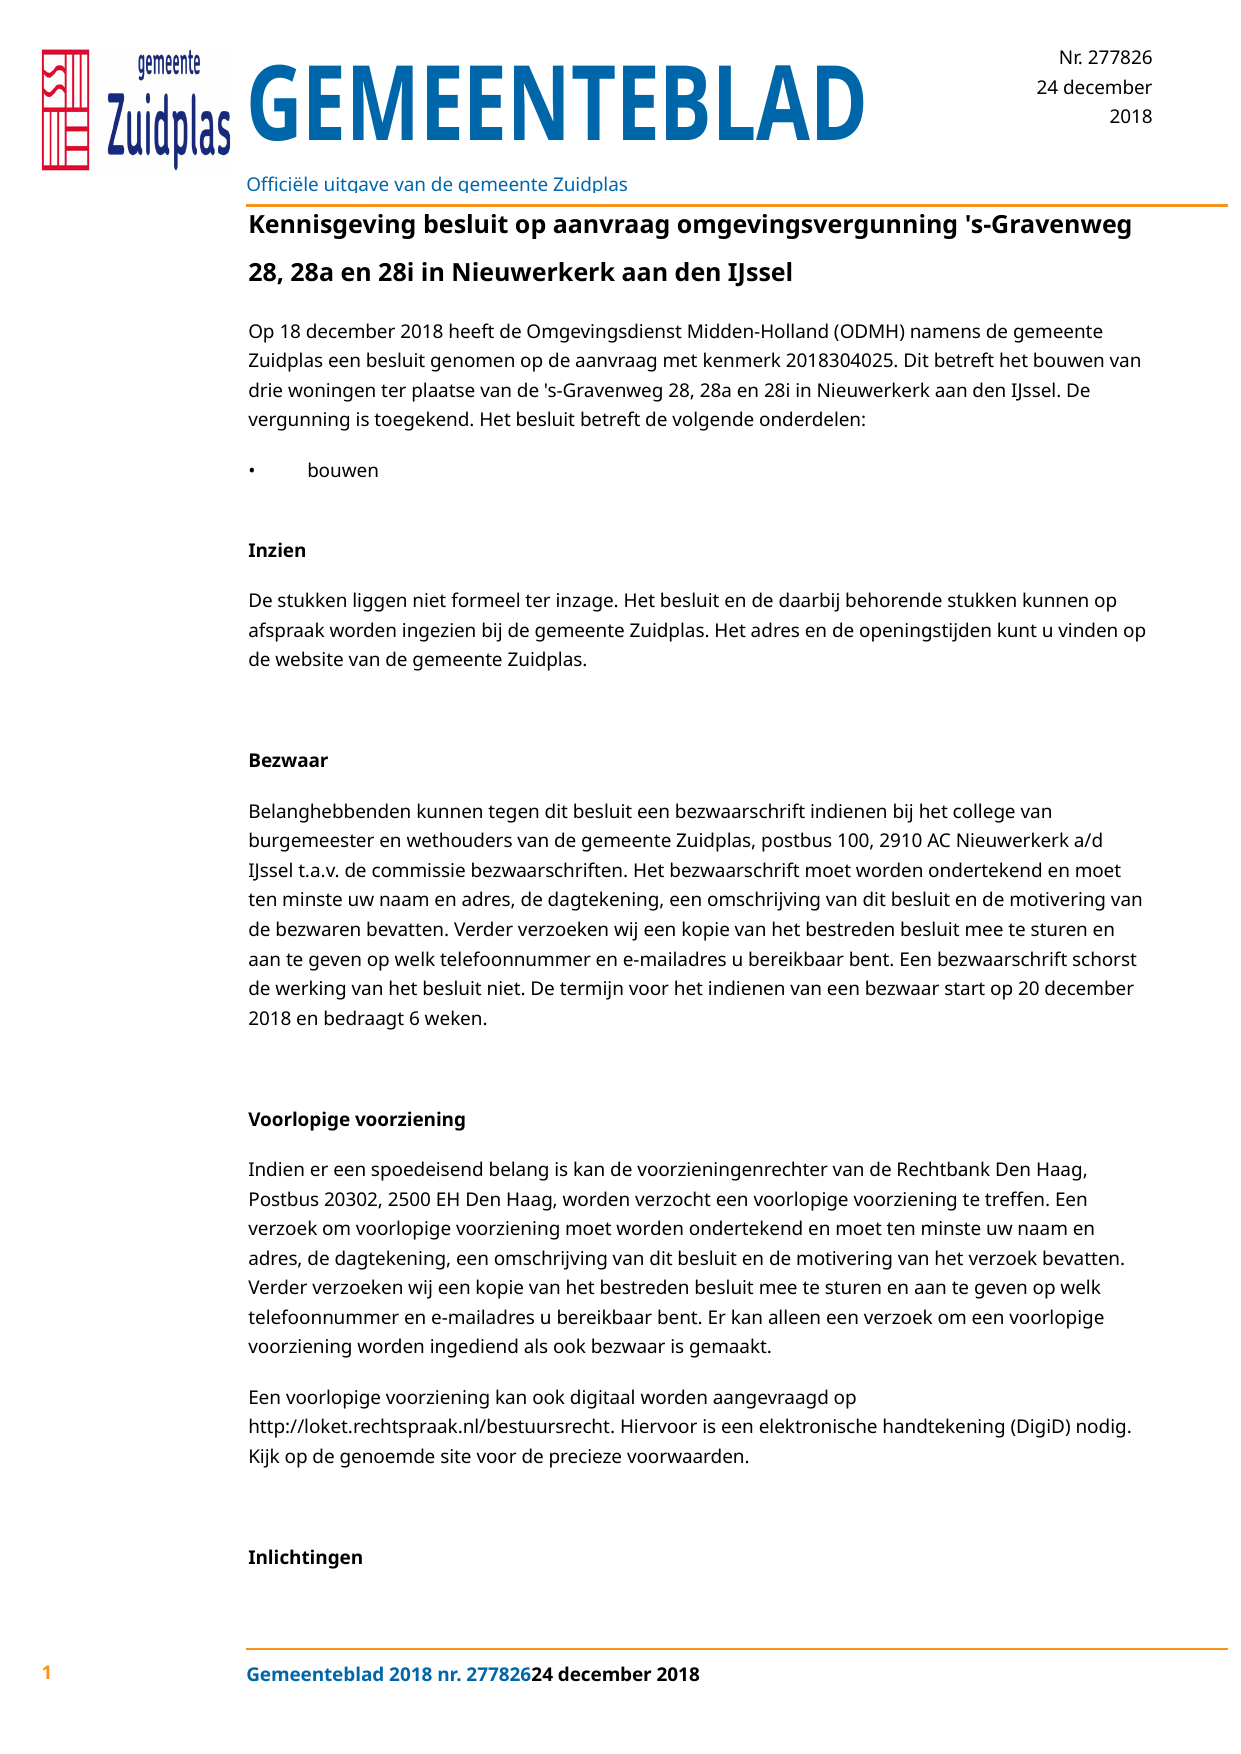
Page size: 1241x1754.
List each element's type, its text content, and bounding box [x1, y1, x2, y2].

picture [41, 47, 231, 172]
text Een voorlopige voorziening kan ook digitaal worden aangevraagd op http://loket.rechtspraak.nl/bestuursrecht. Hiervoor is een elektronische handtekening (DigiD) nodig. Kijk op de genoemde site voor de precieze voorwaarden. [248, 1384, 1152, 1469]
text De stukken liggen niet formeel ter inzage. Het besluit en de daarbij behorende stukken kunnen op afspraak worden ingezien bij de gemeente Zuidplas. Het adres en de openingstijden kunt u vinden op de website van de gemeente Zuidplas. [248, 587, 1152, 672]
text Bezwaar [248, 747, 1152, 773]
text Voorlopige voorziening [248, 1106, 1152, 1132]
text Kennisgeving besluit op aanvraag omgevingsvergunning 's-Gravenweg 28, 28a en 28i in Nieuwerkerk aan den IJssel [248, 207, 1152, 288]
text Op 18 december 2018 heeft de Omgevingsdienst Midden-Holland (ODMH) namens de gemeente Zuidplas een besluit genomen op de aanvraag met kenmerk 2018304025. Dit betreft het bouwen van drie woningen ter plaatse van de 's-Gravenweg 28, 28a en 28i in Nieuwerkerk aan den IJssel. De vergunning is toegekend. Het besluit betreft de volgende onderdelen: [248, 318, 1152, 432]
list bouwen [248, 457, 1152, 483]
text Indien er een spoedeisend belang is kan de voorzieningenrechter van de Rechtbank Den Haag, Postbus 20302, 2500 EH Den Haag, worden verzocht een voorlopige voorziening te treffen. Een verzoek om voorlopige voorziening moet worden ondertekend en moet ten minste uw naam en adres, de dagtekening, een omschrijving van dit besluit en de motivering van het verzoek bevatten. Verder verzoeken wij een kopie van het bestreden besluit mee te sturen en aan te geven op welk telefoonnummer en e-mailadres u bereikbaar bent. Er kan alleen een verzoek om een voorlopige voorziening worden ingediend als ook bezwaar is gemaakt. [248, 1156, 1152, 1359]
text Inzien [248, 537, 1152, 563]
text Belanghebbenden kunnen tegen dit besluit een bezwaarschrift indienen bij het college van burgemeester en wethouders van de gemeente Zuidplas, postbus 100, 2910 AC Nieuwerkerk a/d IJssel t.a.v. de commissie bezwaarschriften. Het bezwaarschrift moet worden ondertekend en moet ten minste uw naam en adres, de dagtekening, een omschrijving van dit besluit en de motivering van de bezwaren bevatten. Verder verzoeken wij een kopie van het bestreden besluit mee te sturen en aan te geven op welk telefoonnummer en e-mailadres u bereikbaar bent. Een bezwaarschrift schorst de werking van het besluit niet. De termijn voor het indienen van een bezwaar start op 20 december 2018 en bedraagt 6 weken. [248, 798, 1152, 1031]
text Inlichtingen [248, 1544, 1152, 1570]
